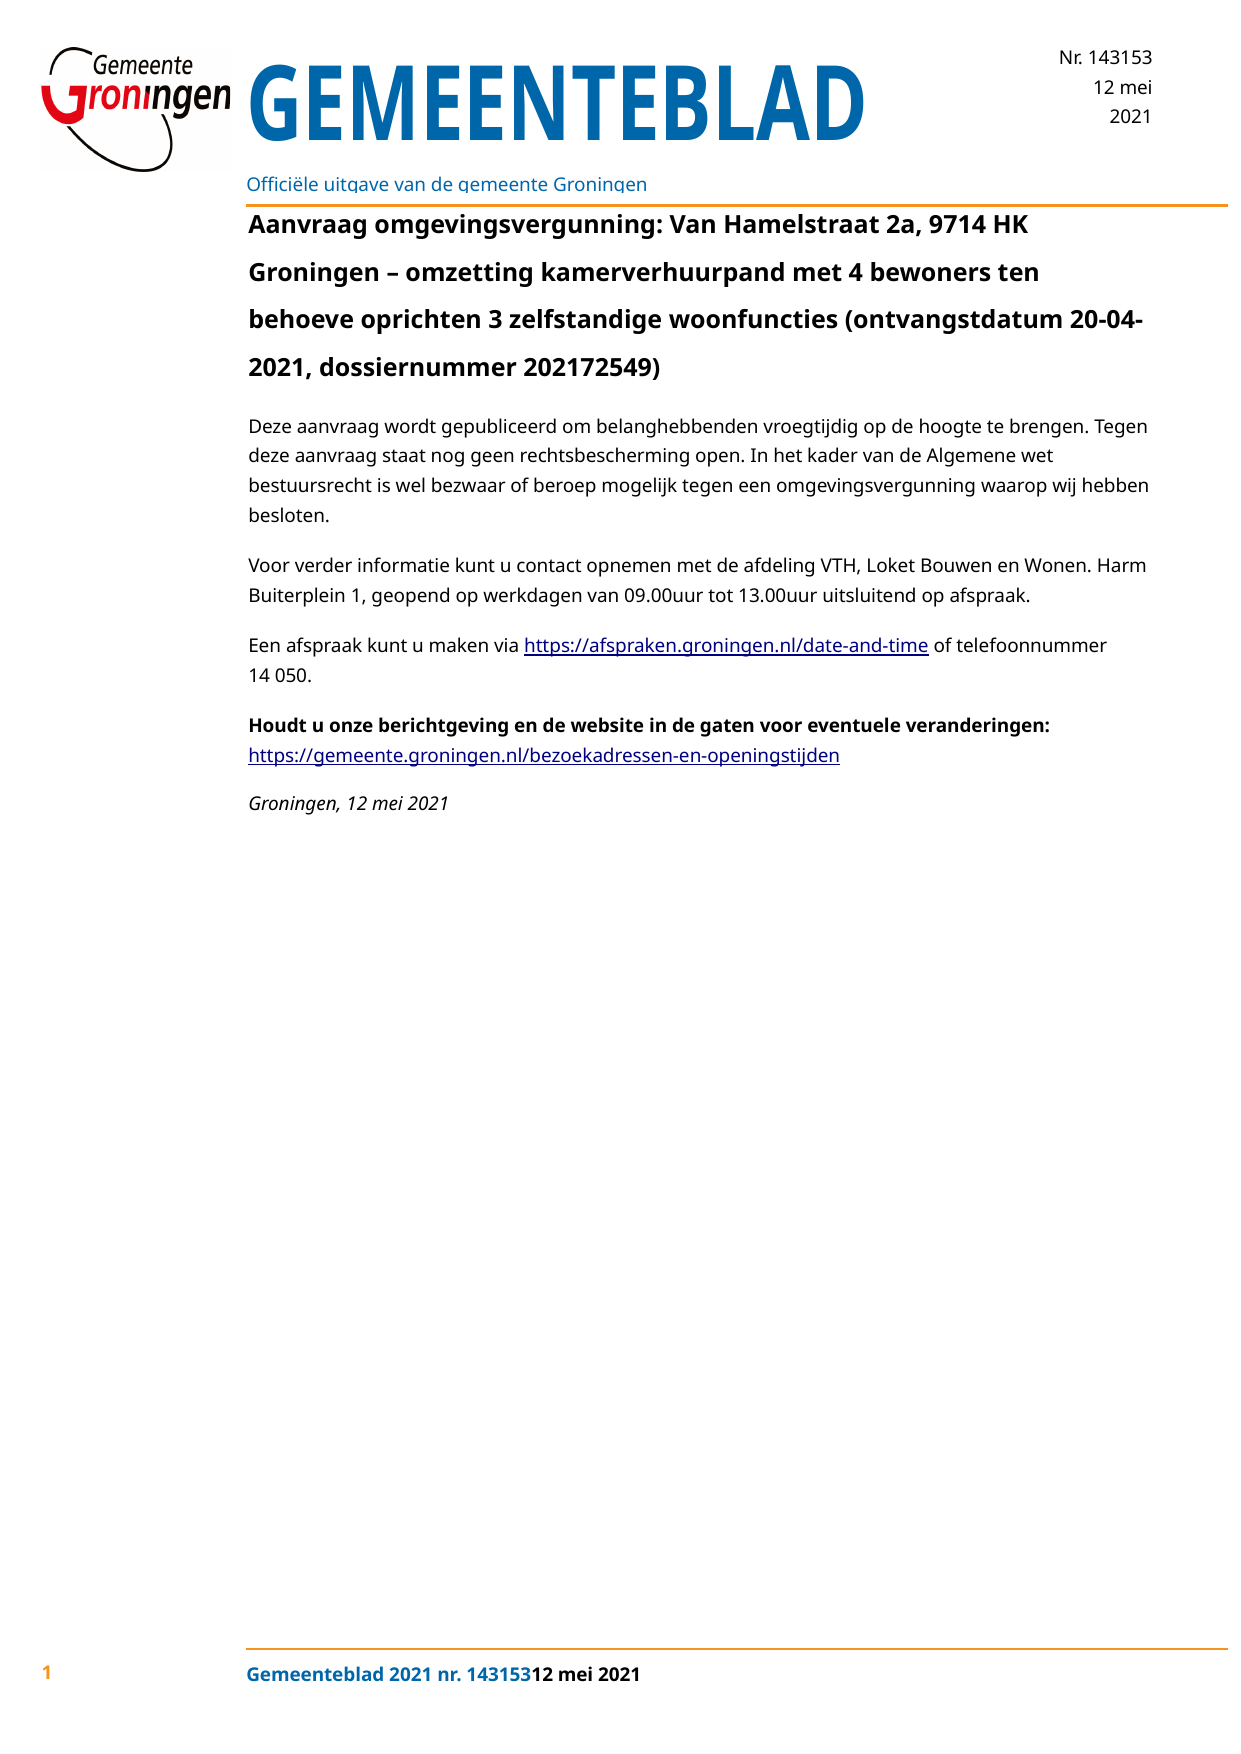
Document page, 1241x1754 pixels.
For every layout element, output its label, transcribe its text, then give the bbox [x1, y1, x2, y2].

text Aanvraag omgevingsvergunning: Van Hamelstraat 2a, 9714 HK Groningen – omzetting kamerverhuurpand met 4 bewoners ten behoeve oprichten 3 zelfstandige woonfuncties (ontvangstdatum 20-04-2021, dossiernummer 202172549) [248, 207, 1152, 384]
text Deze aanvraag wordt gepubliceerd om belanghebbenden vroegtijdig op de hoogte te brengen. Tegen deze aanvraag staat nog geen rechtsbescherming open. In het kader van de Algemene wet bestuursrecht is wel bezwaar of beroep mogelijk tegen een omgevingsvergunning waarop wij hebben besloten. [248, 413, 1152, 528]
text Houdt u onze berichtgeving en de website in de gaten voor eventuele veranderingen: https://gemeente.groningen.nl/bezoekadressen-en-openingstijden [248, 712, 1152, 768]
text Een afspraak kunt u maken via https://afspraken.groningen.nl/date-and-time of telefoonnummer 14 050. [248, 632, 1152, 688]
text Groningen, 12 mei 2021 [248, 790, 1152, 815]
text Voor verder informatie kunt u contact opnemen met de afdeling VTH, Loket Bouwen en Wonen. Harm Buiterplein 1, geopend op werkdagen van 09.00uur tot 13.00uur uitsluitend op afspraak. [248, 552, 1152, 608]
picture [41, 47, 231, 172]
